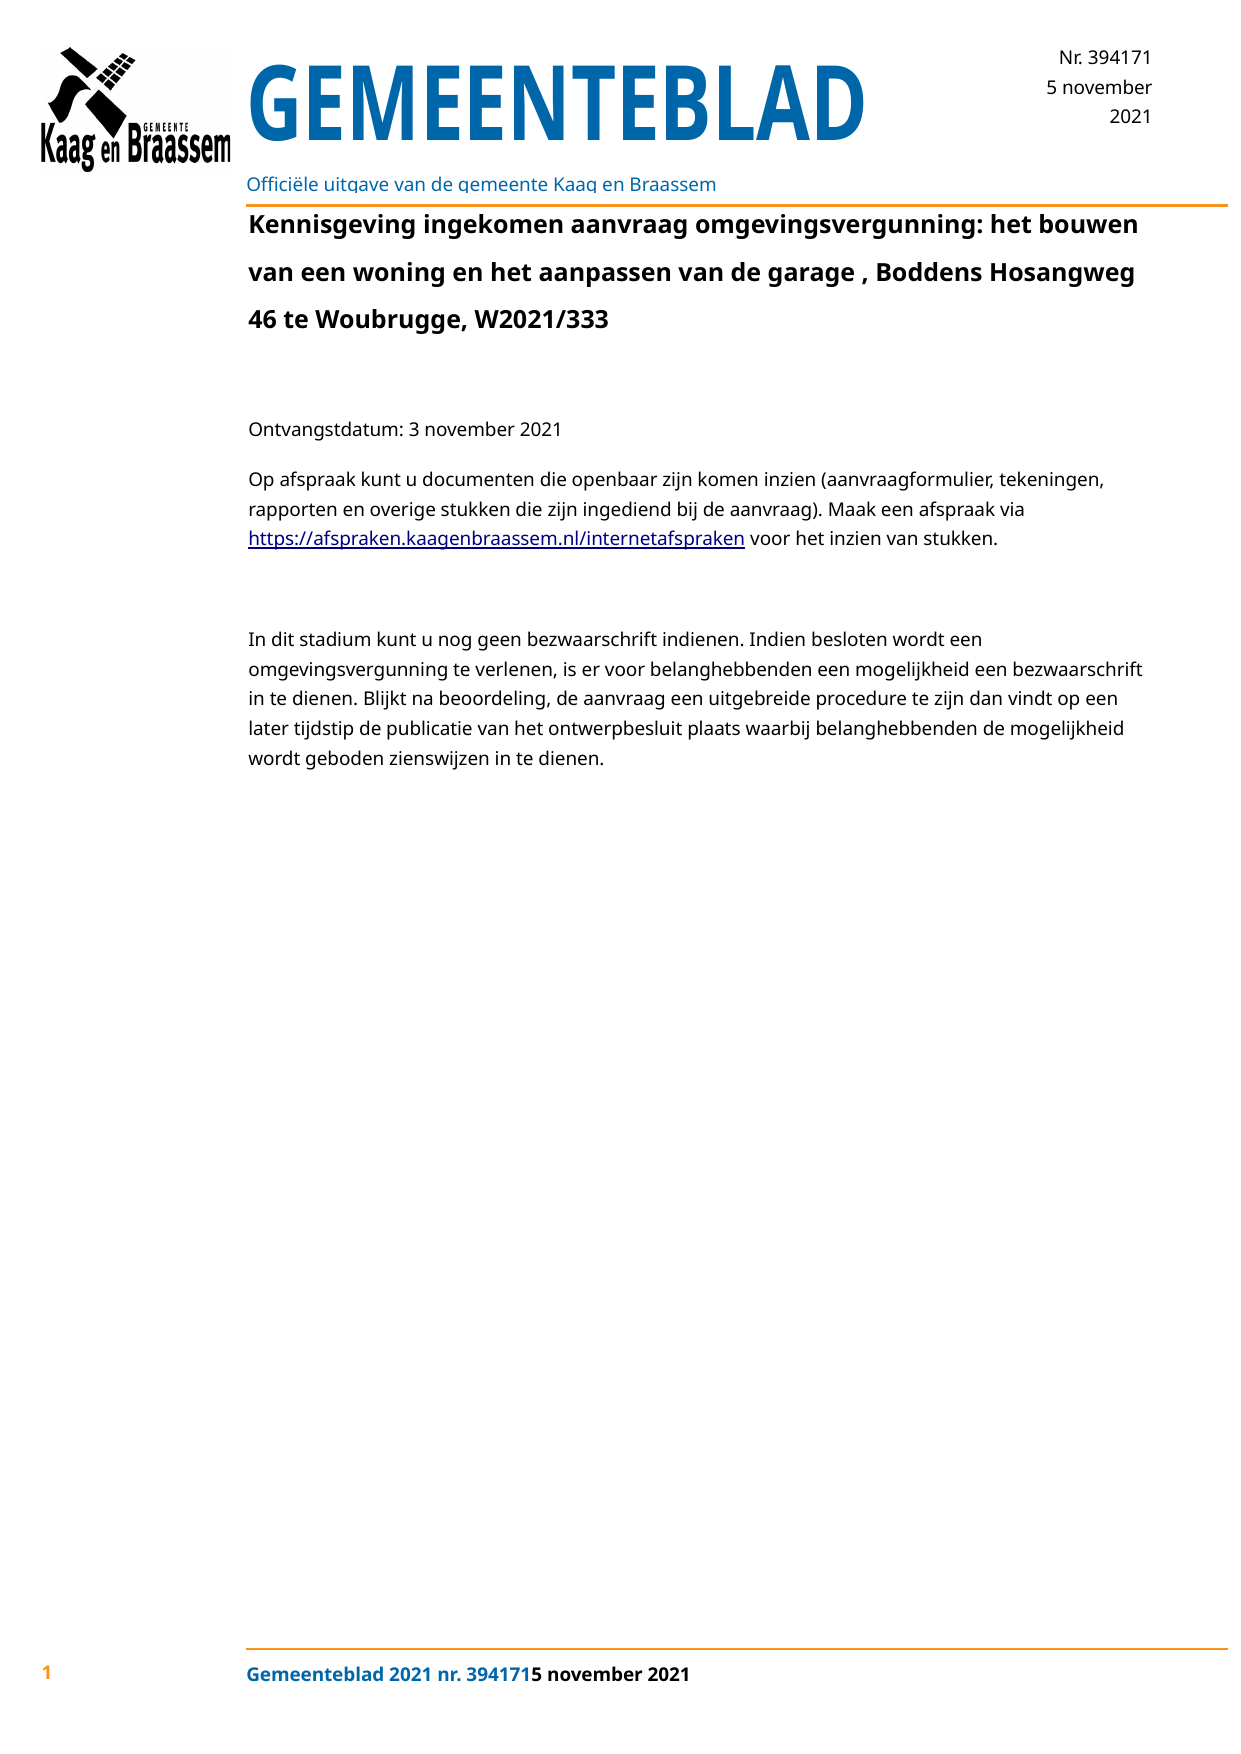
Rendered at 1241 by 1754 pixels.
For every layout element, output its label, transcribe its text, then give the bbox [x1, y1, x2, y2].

text Kennisgeving ingekomen aanvraag omgevingsvergunning: het bouwen van een woning en het aanpassen van de garage , Boddens Hosangweg 46 te Woubrugge, W2021/333 [248, 207, 1152, 336]
text In dit stadium kunt u nog geen bezwaarschrift indienen. Indien besloten wordt een omgevingsvergunning te verlenen, is er voor belanghebbenden een mogelijkheid een bezwaarschrift in te dienen. Blijkt na beoordeling, de aanvraag een uitgebreide procedure te zijn dan vindt op een later tijdstip de publicatie van het ontwerpbesluit plaats waarbij belanghebbenden de mogelijkheid wordt geboden zienswijzen in te dienen. [248, 626, 1152, 770]
picture [41, 47, 231, 172]
text Op afspraak kunt u documenten die openbaar zijn komen inzien (aanvraagformulier, tekeningen, rapporten en overige stukken die zijn ingediend bij de aanvraag). Maak een afspraak via https://afspraken.kaagenbraassem.nl/internetafspraken voor het inzien van stukken. [248, 466, 1152, 551]
text Ontvangstdatum: 3 november 2021 [248, 416, 1152, 442]
